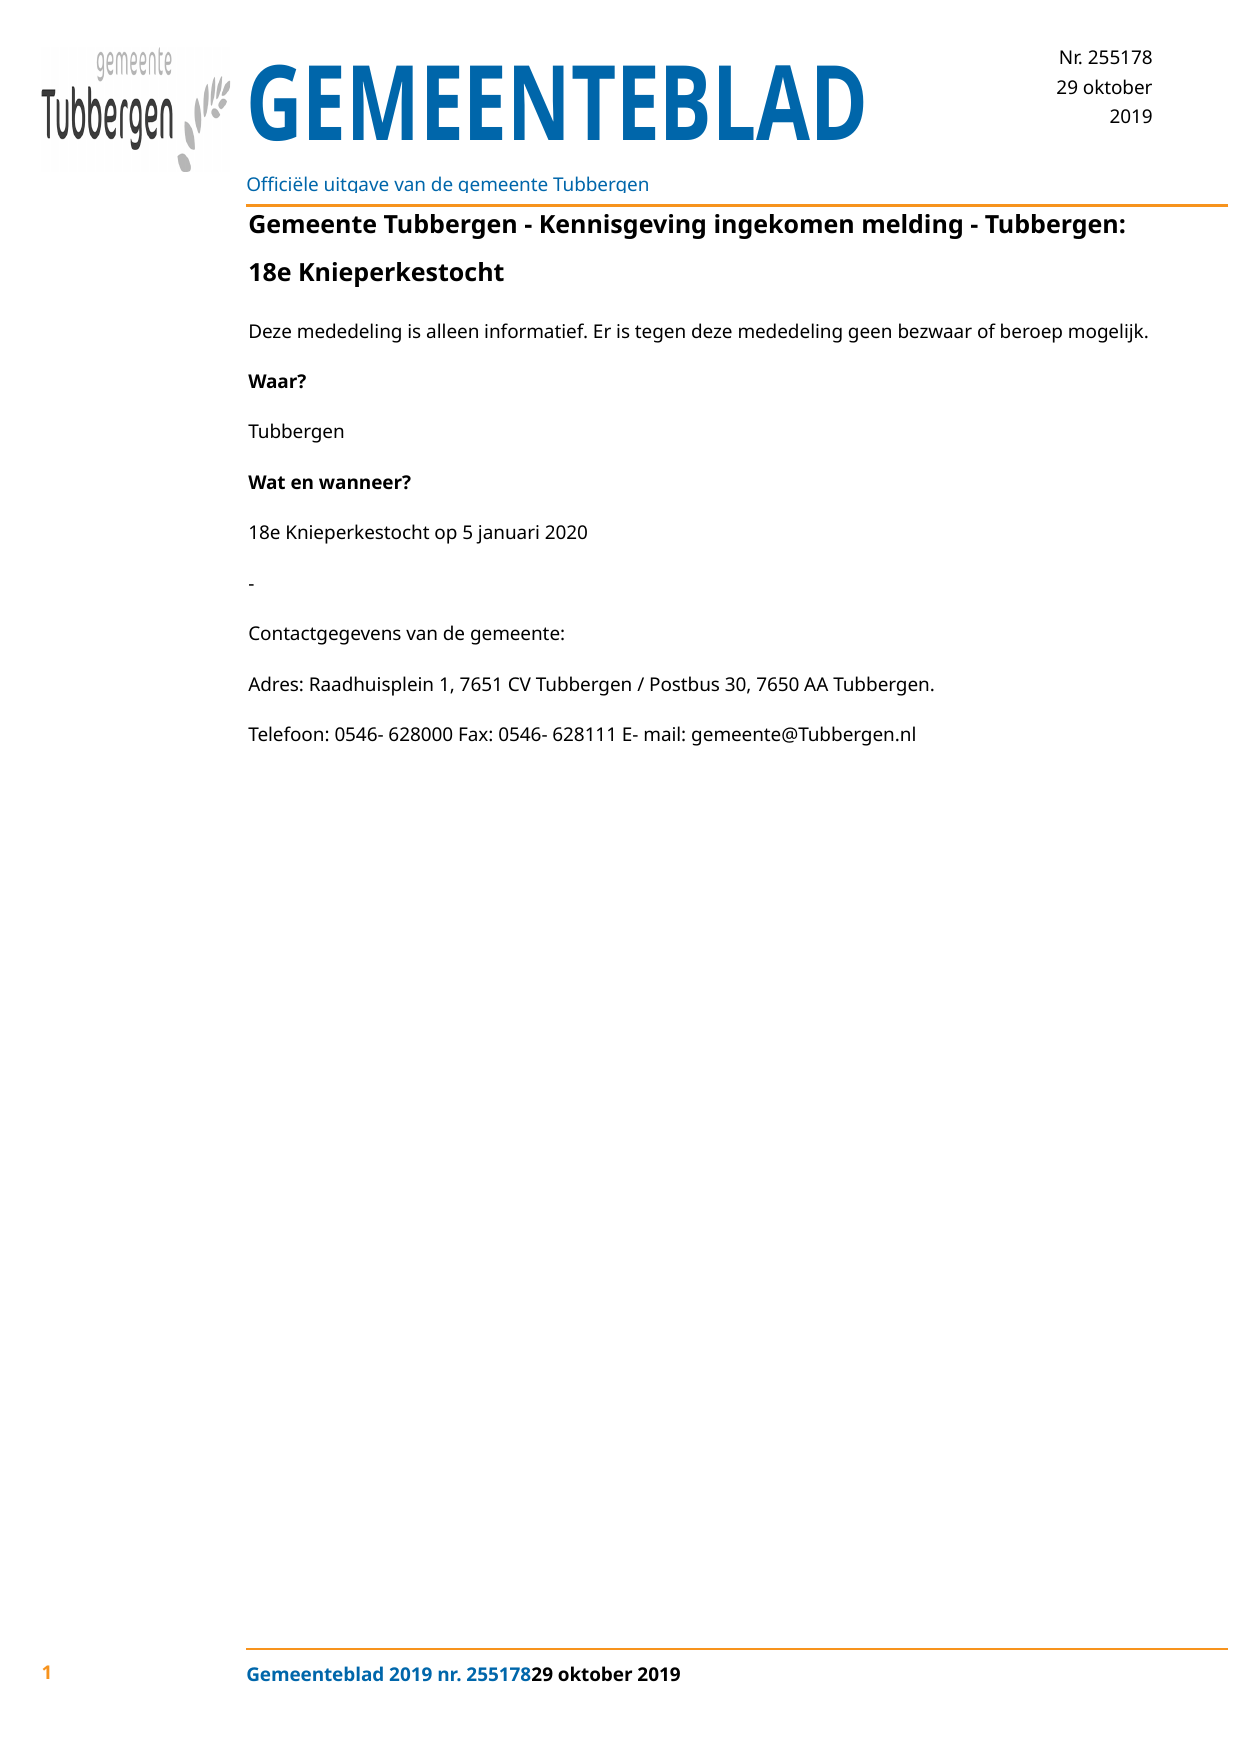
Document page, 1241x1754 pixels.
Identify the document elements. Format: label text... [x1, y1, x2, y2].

text Adres: Raadhuisplein 1, 7651 CV Tubbergen / Postbus 30, 7650 AA Tubbergen. [248, 671, 1152, 697]
text - [248, 570, 1152, 596]
text Contactgegevens van de gemeente: [248, 620, 1152, 646]
text 18e Knieperkestocht op 5 januari 2020 [248, 519, 1152, 545]
text Waar? [248, 368, 1152, 394]
text Gemeente Tubbergen - Kennisgeving ingekomen melding - Tubbergen: 18e Knieperkestocht [248, 207, 1152, 288]
text Wat en wanneer? [248, 469, 1152, 495]
text Deze mededeling is alleen informatief. Er is tegen deze mededeling geen bezwaar of beroep mogelijk. [248, 318, 1152, 344]
picture [41, 47, 231, 172]
text Telefoon: 0546- 628000 Fax: 0546- 628111 E- mail: gemeente@Tubbergen.nl [248, 721, 1152, 747]
text Tubbergen [248, 419, 1152, 444]
